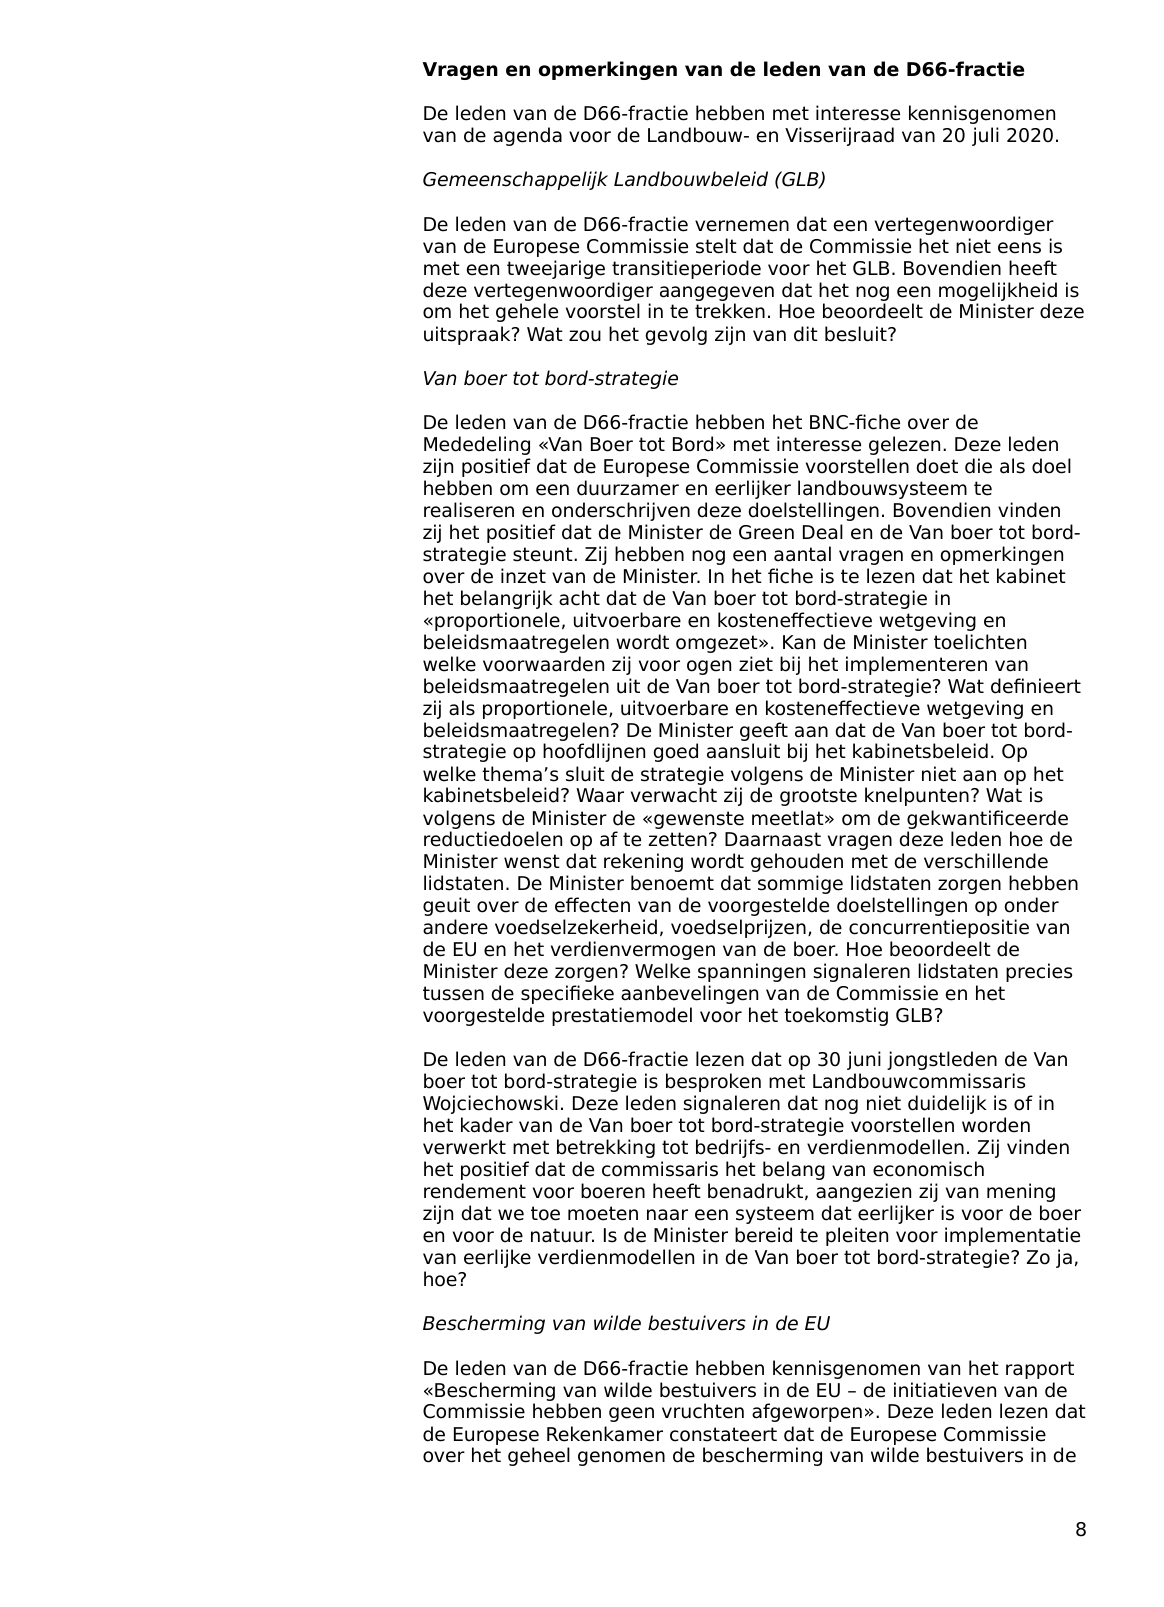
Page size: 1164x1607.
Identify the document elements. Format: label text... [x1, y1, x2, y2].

text De leden van de D66-fractie hebben met interesse kennisgenomen van de agenda voor de Landbouw- en Visserijraad van 20 juli 2020. [422, 103, 1087, 147]
subtitle Gemeenschappelijk Landbouwbeleid (GLB) [422, 169, 1087, 191]
subtitle Van boer tot bord-strategie [422, 368, 1087, 389]
text De leden van de D66-fractie hebben het BNC-fiche over de Mededeling «Van Boer tot Bord» met interesse gelezen. Deze leden zijn positief dat de Europese Commissie voorstellen doet die als doel hebben om een duurzamer en eerlijker landbouwsysteem te realiseren en onderschrijven deze doelstellingen. Bovendien vinden zij het positief dat de Minister de Green Deal en de Van boer tot bord-strategie steunt. Zij hebben nog een aantal vragen en opmerkingen over de inzet van de Minister. In het fiche is te lezen dat het kabinet het belangrijk acht dat de Van boer tot bord-strategie in «proportionele, uitvoerbare en kosteneffectieve wetgeving en beleidsmaatregelen wordt omgezet». Kan de Minister toelichten welke voorwaarden zij voor ogen ziet bij het implementeren van beleidsmaatregelen uit de Van boer tot bord-strategie? Wat definieert zij als proportionele, uitvoerbare en kosteneffectieve wetgeving en beleidsmaatregelen? De Minister geeft aan dat de Van boer tot bord-strategie op hoofdlijnen goed aansluit bij het kabinetsbeleid. Op welke thema’s sluit de strategie volgens de Minister niet aan op het kabinetsbeleid? Waar verwacht zij de grootste knelpunten? Wat is volgens de Minister de «gewenste meetlat» om de gekwantificeerde reductiedoelen op af te zetten? Daarnaast vragen deze leden hoe de Minister wenst dat rekening wordt gehouden met de verschillende lidstaten. De Minister benoemt dat sommige lidstaten zorgen hebben geuit over de effecten van de voorgestelde doelstellingen op onder andere voedselzekerheid, voedselprijzen, de concurrentiepositie van de EU en het verdienvermogen van de boer. Hoe beoordeelt de Minister deze zorgen? Welke spanningen signaleren lidstaten precies tussen de specifieke aanbevelingen van de Commissie en het voorgestelde prestatiemodel voor het toekomstig GLB? [422, 412, 1087, 1027]
subtitle Vragen en opmerkingen van de leden van de D66-fractie [422, 59, 1087, 81]
text De leden van de D66-fractie lezen dat op 30 juni jongstleden de Van boer tot bord-strategie is besproken met Landbouwcommissaris Wojciechowski. Deze leden signaleren dat nog niet duidelijk is of in het kader van de Van boer tot bord-strategie voorstellen worden verwerkt met betrekking tot bedrijfs- en verdienmodellen. Zij vinden het positief dat de commissaris het belang van economisch rendement voor boeren heeft benadrukt, aangezien zij van mening zijn dat we toe moeten naar een systeem dat eerlijker is voor de boer en voor de natuur. Is de Minister bereid te pleiten voor implementatie van eerlijke verdienmodellen in de Van boer tot bord-strategie? Zo ja, hoe? [422, 1049, 1087, 1291]
text De leden van de D66-fractie hebben kennisgenomen van het rapport «Bescherming van wilde bestuivers in de EU – de initiatieven van de Commissie hebben geen vruchten afgeworpen». Deze leden lezen dat de Europese Rekenkamer constateert dat de Europese Commissie over het geheel genomen de bescherming van wilde bestuivers in de [422, 1357, 1087, 1467]
subtitle Bescherming van wilde bestuivers in de EU [422, 1313, 1087, 1335]
text De leden van de D66-fractie vernemen dat een vertegenwoordiger van de Europese Commissie stelt dat de Commissie het niet eens is met een tweejarige transitieperiode voor het GLB. Bovendien heeft deze vertegenwoordiger aangegeven dat het nog een mogelijkheid is om het gehele voorstel in te trekken. Hoe beoordeelt de Minister deze uitspraak? Wat zou het gevolg zijn van dit besluit? [422, 213, 1087, 345]
